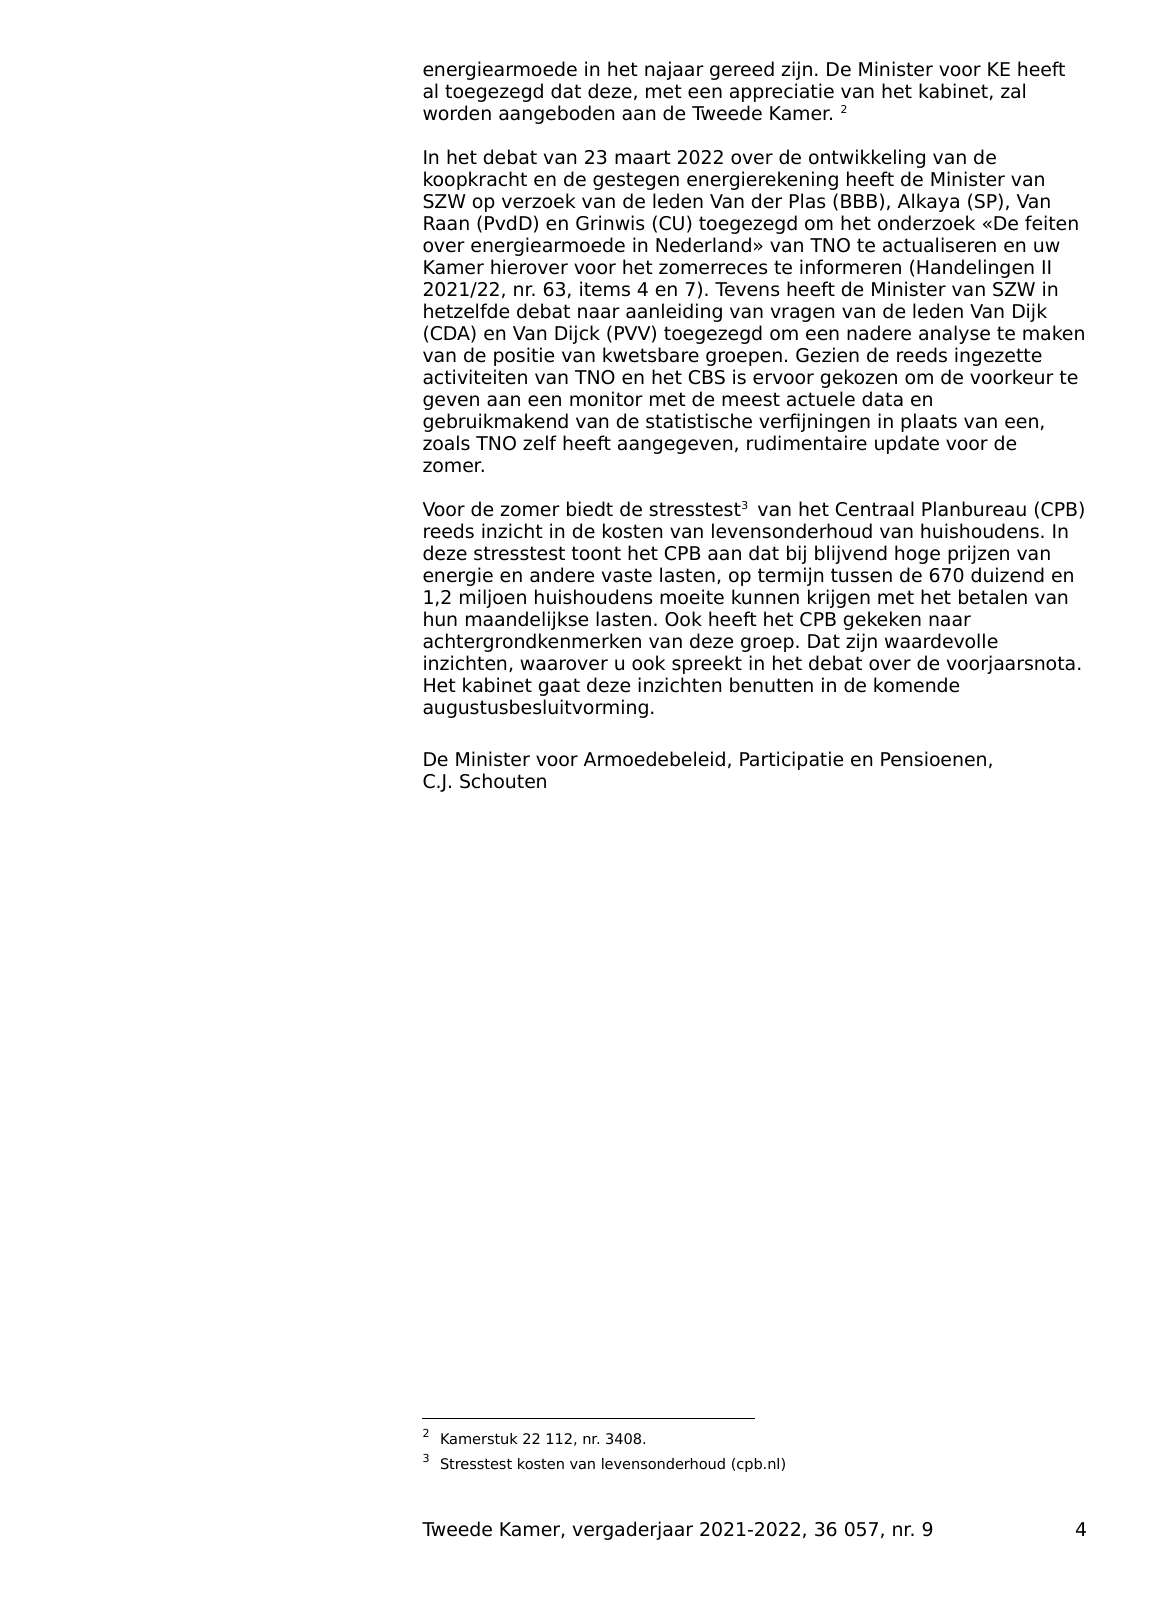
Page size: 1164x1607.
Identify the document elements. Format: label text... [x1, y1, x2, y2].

text Stresstest kosten van levensonderhoud (cpb.nl) [422, 1452, 1087, 1474]
text Kamerstuk 22 112, nr. 3408. [422, 1427, 1087, 1449]
text energiearmoede in het najaar gereed zijn. De Minister voor KE heeft al toegezegd dat deze, met een appreciatie van het kabinet, zal worden aangeboden aan de Tweede Kamer. [422, 59, 1087, 125]
text De Minister voor Armoedebeleid, Participatie en Pensioenen, C.J. Schouten [422, 749, 1087, 793]
text Voor de zomer biedt de stresstest van het Centraal Planbureau (CPB) reeds inzicht in de kosten van levensonderhoud van huishoudens. In deze stresstest toont het CPB aan dat bij blijvend hoge prijzen van energie en andere vaste lasten, op termijn tussen de 670 duizend en 1,2 miljoen huishoudens moeite kunnen krijgen met het betalen van hun maandelijkse lasten. Ook heeft het CPB gekeken naar achtergrondkenmerken van deze groep. Dat zijn waardevolle inzichten, waarover u ook spreekt in het debat over de voorjaarsnota. Het kabinet gaat deze inzichten benutten in de komende augustusbesluitvorming. [422, 499, 1087, 719]
text In het debat van 23 maart 2022 over de ontwikkeling van de koopkracht en de gestegen energierekening heeft de Minister van SZW op verzoek van de leden Van der Plas (BBB), Alkaya (SP), Van Raan (PvdD) en Grinwis (CU) toegezegd om het onderzoek «De feiten over energiearmoede in Nederland» van TNO te actualiseren en uw Kamer hierover voor het zomerreces te informeren (Handelingen II 2021/22, nr. 63, items 4 en 7). Tevens heeft de Minister van SZW in hetzelfde debat naar aanleiding van vragen van de leden Van Dijk (CDA) en Van Dijck (PVV) toegezegd om een nadere analyse te maken van de positie van kwetsbare groepen. Gezien de reeds ingezette activiteiten van TNO en het CBS is ervoor gekozen om de voorkeur te geven aan een monitor met de meest actuele data en gebruikmakend van de statistische verfijningen in plaats van een, zoals TNO zelf heeft aangegeven, rudimentaire update voor de zomer. [422, 147, 1087, 477]
